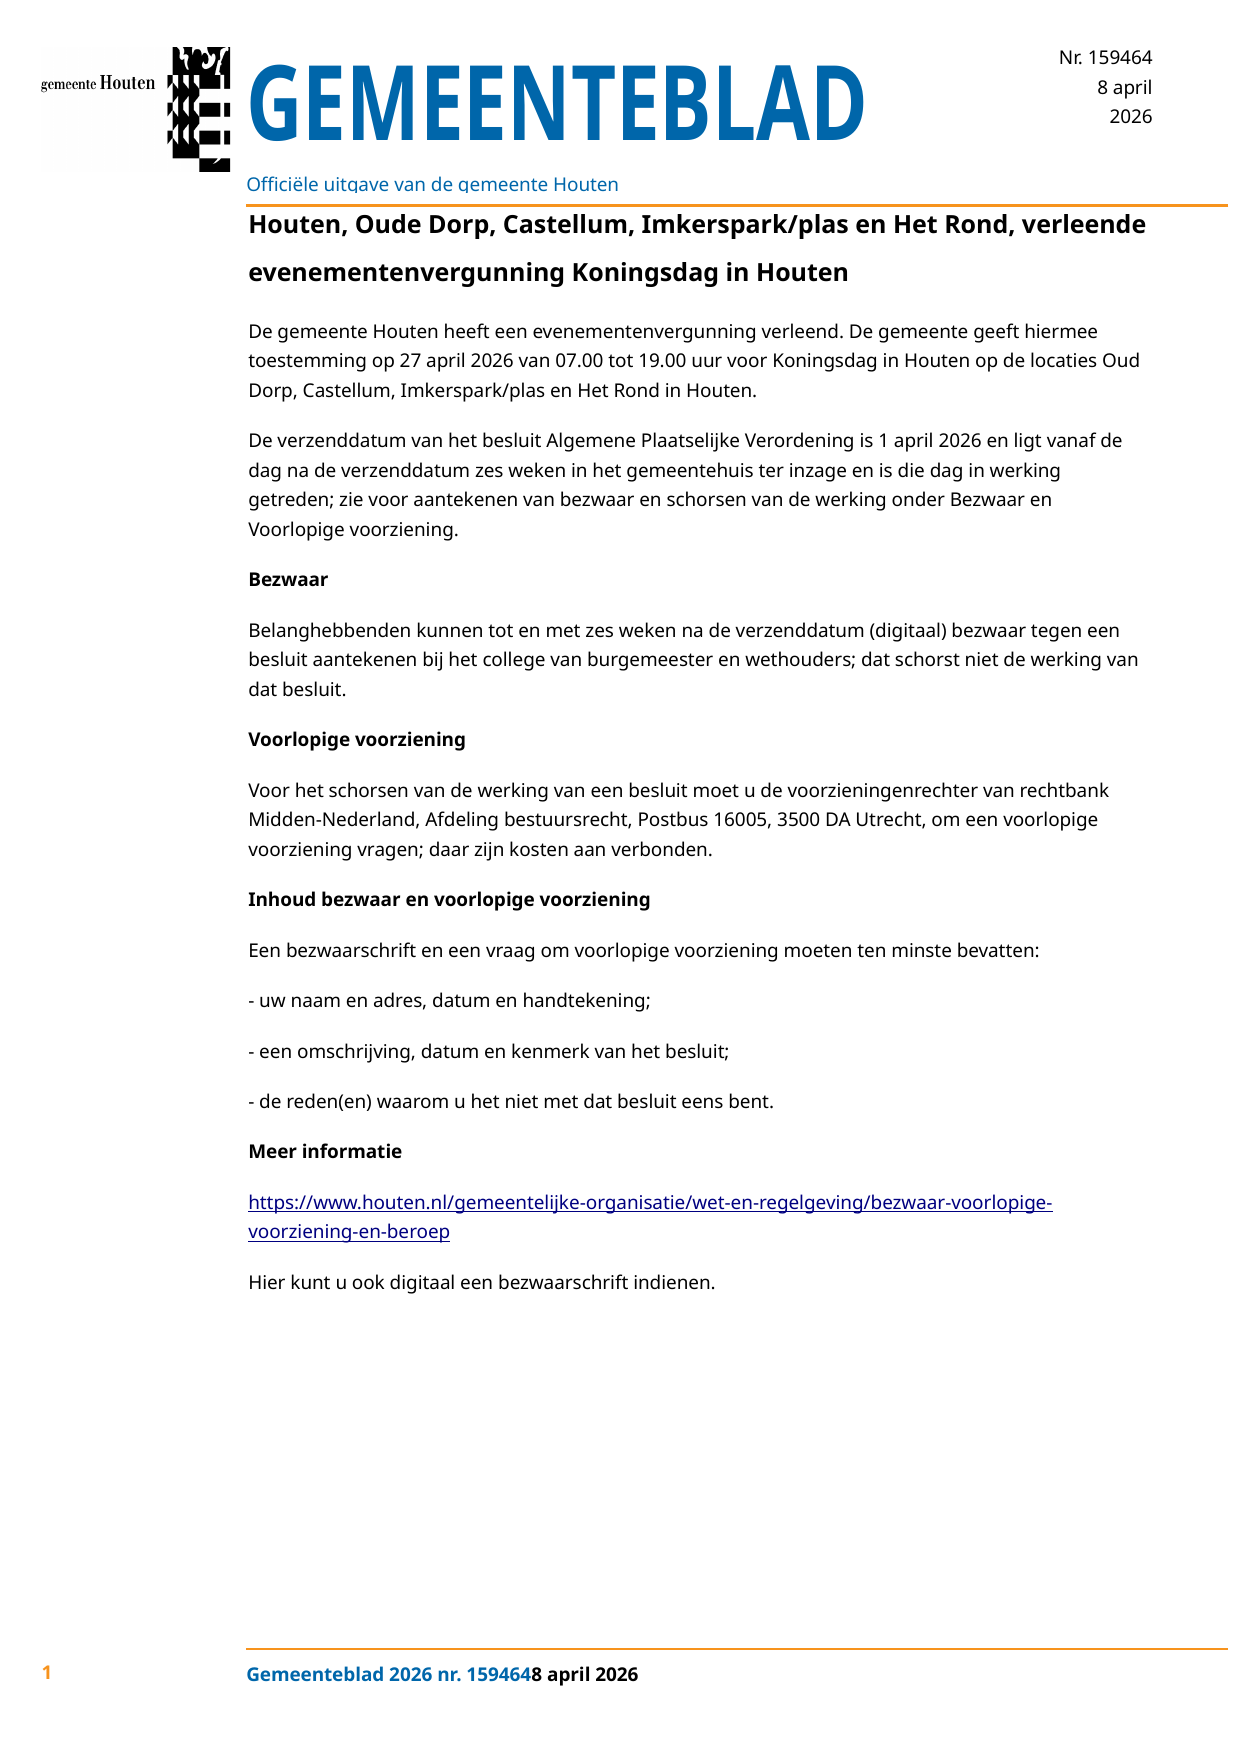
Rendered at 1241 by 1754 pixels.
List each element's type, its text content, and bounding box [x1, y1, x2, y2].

text https://www.houten.nl/gemeentelijke-organisatie/wet-en-regelgeving/bezwaar-voorlopige-voorziening-en-beroep [248, 1189, 1152, 1244]
text Bezwaar [248, 567, 1152, 592]
text Inhoud bezwaar en voorlopige voorziening [248, 887, 1152, 912]
text De verzenddatum van het besluit Algemene Plaatselijke Verordening is 1 april 2026 en ligt vanaf de dag na de verzenddatum zes weken in het gemeentehuis ter inzage en is die dag in werking getreden; zie voor aantekenen van bezwaar en schorsen van de werking onder Bezwaar en Voorlopige voorziening. [248, 427, 1152, 542]
text Belanghebbenden kunnen tot en met zes weken na de verzenddatum (digitaal) bezwaar tegen een besluit aantekenen bij het college van burgemeester en wethouders; dat schorst niet de werking van dat besluit. [248, 617, 1152, 702]
picture [41, 47, 231, 172]
text Voor het schorsen van de werking van een besluit moet u de voorzieningenrechter van rechtbank Midden-Nederland, Afdeling bestuursrecht, Postbus 16005, 3500 DA Utrecht, om een voorlopige voorziening vragen; daar zijn kosten aan verbonden. [248, 777, 1152, 862]
text - een omschrijving, datum en kenmerk van het besluit; [248, 1038, 1152, 1064]
text Houten, Oude Dorp, Castellum, Imkerspark/plas en Het Rond, verleende evenementenvergunning Koningsdag in Houten [248, 207, 1152, 288]
text Een bezwaarschrift en een vraag om voorlopige voorziening moeten ten minste bevatten: [248, 937, 1152, 963]
text - uw naam en adres, datum en handtekening; [248, 987, 1152, 1013]
text Meer informatie [248, 1139, 1152, 1164]
text De gemeente Houten heeft een evenementenvergunning verleend. De gemeente geeft hiermee toestemming op 27 april 2026 van 07.00 tot 19.00 uur voor Koningsdag in Houten op de locaties Oud Dorp, Castellum, Imkerspark/plas en Het Rond in Houten. [248, 318, 1152, 403]
text - de reden(en) waarom u het niet met dat besluit eens bent. [248, 1088, 1152, 1114]
text Hier kunt u ook digitaal een bezwaarschrift indienen. [248, 1269, 1152, 1295]
text Voorlopige voorziening [248, 727, 1152, 752]
